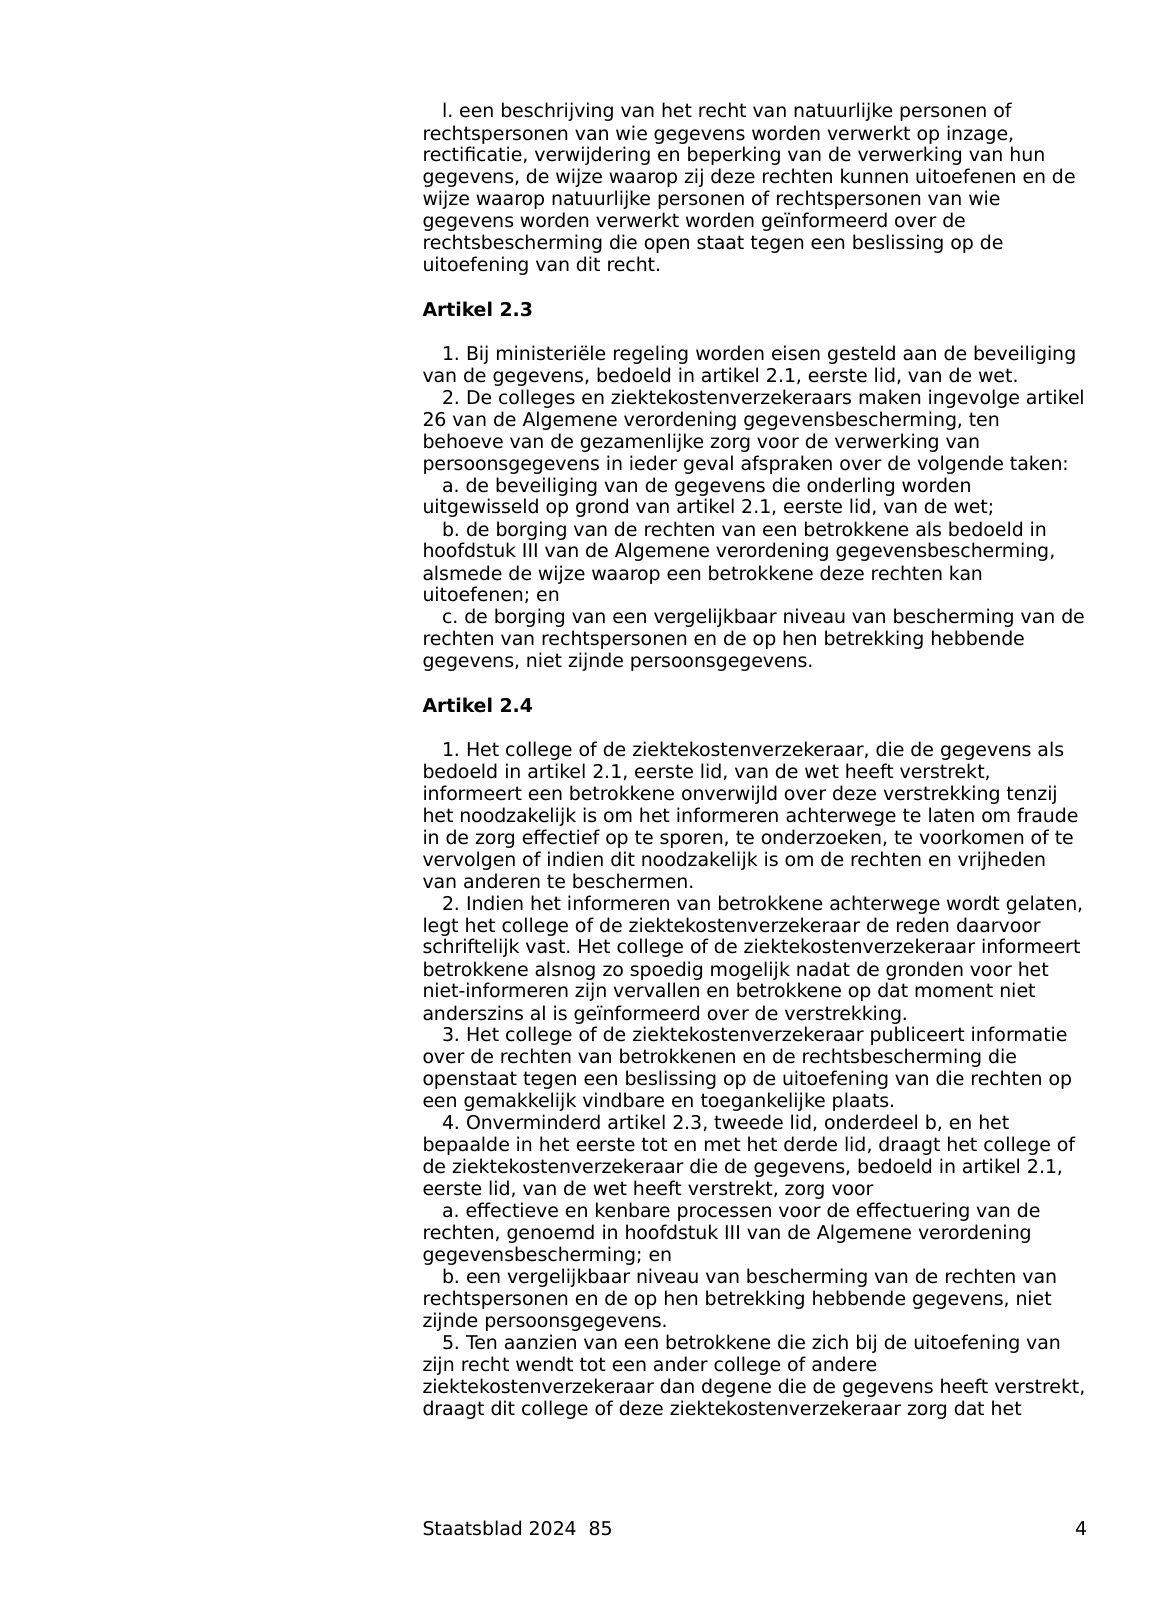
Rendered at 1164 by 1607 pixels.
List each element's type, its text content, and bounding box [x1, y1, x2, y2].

text b. een vergelijkbaar niveau van bescherming van de rechten van rechtspersonen en de op hen betrekking hebbende gegevens, niet zijnde persoonsgegevens. [422, 1266, 1087, 1332]
text 1. Bij ministeriële regeling worden eisen gesteld aan de beveiliging van de gegevens, bedoeld in artikel 2.1, eerste lid, van de wet. [422, 343, 1087, 387]
text 1. Het college of de ziektekostenverzekeraar, die de gegevens als bedoeld in artikel 2.1, eerste lid, van de wet heeft verstrekt, informeert een betrokkene onverwijld over deze verstrekking tenzij het noodzakelijk is om het informeren achterwege te laten om fraude in de zorg effectief op te sporen, te onderzoeken, te voorkomen of te vervolgen of indien dit noodzakelijk is om de rechten en vrijheden van anderen te beschermen. [422, 739, 1087, 892]
text 5. Ten aanzien van een betrokkene die zich bij de uitoefening van zijn recht wendt tot een ander college of andere ziektekostenverzekeraar dan degene die de gegevens heeft verstrekt, draagt dit college of deze ziektekostenverzekeraar zorg dat het [422, 1332, 1087, 1420]
text 2. Indien het informeren van betrokkene achterwege wordt gelaten, legt het college of de ziektekostenverzekeraar de reden daarvoor schriftelijk vast. Het college of de ziektekostenverzekeraar informeert betrokkene alsnog zo spoedig mogelijk nadat de gronden voor het niet-informeren zijn vervallen en betrokkene op dat moment niet anderszins al is geïnformeerd over de verstrekking. [422, 892, 1087, 1024]
text c. de borging van een vergelijkbaar niveau van bescherming van de rechten van rechtspersonen en de op hen betrekking hebbende gegevens, niet zijnde persoonsgegevens. [422, 606, 1087, 672]
text 3. Het college of de ziektekostenverzekeraar publiceert informatie over de rechten van betrokkenen en de rechtsbescherming die openstaat tegen een beslissing op de uitoefening van die rechten op een gemakkelijk vindbare en toegankelijke plaats. [422, 1024, 1087, 1112]
text 4. Onverminderd artikel 2.3, tweede lid, onderdeel b, en het bepaalde in het eerste tot en met het derde lid, draagt het college of de ziektekostenverzekeraar die de gegevens, bedoeld in artikel 2.1, eerste lid, van de wet heeft verstrekt, zorg voor [422, 1112, 1087, 1200]
text 2. De colleges en ziektekostenverzekeraars maken ingevolge artikel 26 van de Algemene verordening gegevensbescherming, ten behoeve van de gezamenlijke zorg voor de verwerking van persoonsgegevens in ieder geval afspraken over de volgende taken: [422, 387, 1087, 474]
subtitle Artikel 2.3 [422, 298, 1087, 320]
text a. de beveiliging van de gegevens die onderling worden uitgewisseld op grond van artikel 2.1, eerste lid, van de wet; [422, 474, 1087, 518]
text l. een beschrijving van het recht van natuurlijke personen of rechtspersonen van wie gegevens worden verwerkt op inzage, rectificatie, verwijdering en beperking van de verwerking van hun gegevens, de wijze waarop zij deze rechten kunnen uitoefenen en de wijze waarop natuurlijke personen of rechtspersonen van wie gegevens worden verwerkt worden geïnformeerd over de rechtsbescherming die open staat tegen een beslissing op de uitoefening van dit recht. [422, 100, 1087, 276]
subtitle Artikel 2.4 [422, 694, 1087, 716]
text b. de borging van de rechten van een betrokkene als bedoeld in hoofdstuk III van de Algemene verordening gegevensbescherming, alsmede de wijze waarop een betrokkene deze rechten kan uitoefenen; en [422, 518, 1087, 606]
text a. effectieve en kenbare processen voor de effectuering van de rechten, genoemd in hoofdstuk III van de Algemene verordening gegevensbescherming; en [422, 1200, 1087, 1266]
